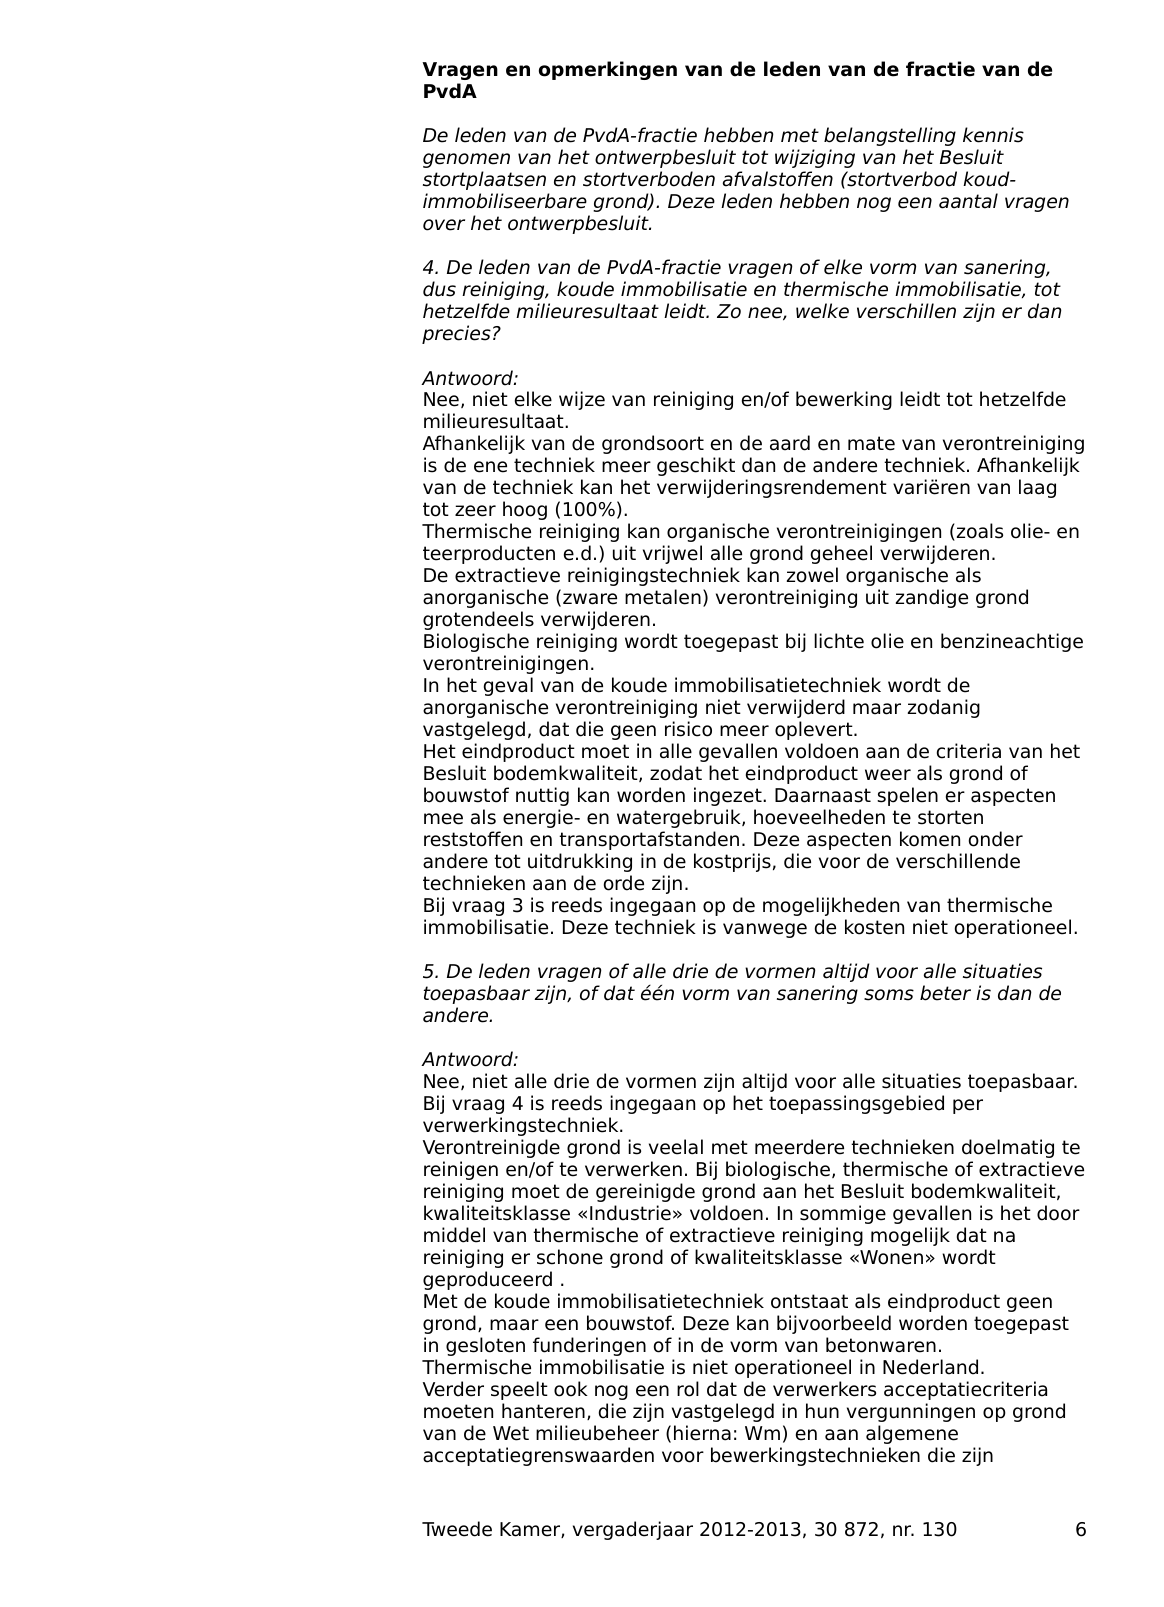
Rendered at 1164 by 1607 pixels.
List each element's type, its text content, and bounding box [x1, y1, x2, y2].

text 5. De leden vragen of alle drie de vormen altijd voor alle situaties toepasbaar zijn, of dat één vorm van sanering soms beter is dan de andere. [422, 961, 1087, 1027]
text Antwoord: [422, 1049, 1087, 1071]
text Nee, niet elke wijze van reiniging en/of bewerking leidt tot hetzelfde milieuresultaat. [422, 389, 1087, 433]
text Thermische reiniging kan organische verontreinigingen (zoals olie- en teerproducten e.d.) uit vrijwel alle grond geheel verwijderen. [422, 521, 1087, 565]
text Bij vraag 3 is reeds ingegaan op de mogelijkheden van thermische immobilisatie. Deze techniek is vanwege de kosten niet operationeel. [422, 895, 1087, 939]
text Antwoord: [422, 367, 1087, 389]
text Nee, niet alle drie de vormen zijn altijd voor alle situaties toepasbaar. Bij vraag 4 is reeds ingegaan op het toepassingsgebied per verwerkingstechniek. [422, 1071, 1087, 1137]
text De leden van de PvdA-fractie hebben met belangstelling kennis genomen van het ontwerpbesluit tot wijziging van het Besluit stortplaatsen en stortverboden afvalstoffen (stortverbod koud-immobiliseerbare grond). Deze leden hebben nog een aantal vragen over het ontwerpbesluit. [422, 125, 1087, 235]
text Met de koude immobilisatietechniek ontstaat als eindproduct geen grond, maar een bouwstof. Deze kan bijvoorbeeld worden toegepast in gesloten funderingen of in de vorm van betonwaren. [422, 1291, 1087, 1357]
text Biologische reiniging wordt toegepast bij lichte olie en benzineachtige verontreinigingen. [422, 631, 1087, 675]
text Afhankelijk van de grondsoort en de aard en mate van verontreiniging is de ene techniek meer geschikt dan de andere techniek. Afhankelijk van de techniek kan het verwijderingsrendement variëren van laag tot zeer hoog (100%). [422, 433, 1087, 521]
text 4. De leden van de PvdA-fractie vragen of elke vorm van sanering, dus reiniging, koude immobilisatie en thermische immobilisatie, tot hetzelfde milieuresultaat leidt. Zo nee, welke verschillen zijn er dan precies? [422, 257, 1087, 345]
text Verontreinigde grond is veelal met meerdere technieken doelmatig te reinigen en/of te verwerken. Bij biologische, thermische of extractieve reiniging moet de gereinigde grond aan het Besluit bodemkwaliteit, kwaliteitsklasse «Industrie» voldoen. In sommige gevallen is het door middel van thermische of extractieve reiniging mogelijk dat na reiniging er schone grond of kwaliteitsklasse «Wonen» wordt geproduceerd . [422, 1137, 1087, 1291]
subtitle Vragen en opmerkingen van de leden van de fractie van de PvdA [422, 59, 1087, 103]
text Het eindproduct moet in alle gevallen voldoen aan de criteria van het Besluit bodemkwaliteit, zodat het eindproduct weer als grond of bouwstof nuttig kan worden ingezet. Daarnaast spelen er aspecten mee als energie- en watergebruik, hoeveelheden te storten reststoffen en transportafstanden. Deze aspecten komen onder andere tot uitdrukking in de kostprijs, die voor de verschillende technieken aan de orde zijn. [422, 741, 1087, 895]
text Verder speelt ook nog een rol dat de verwerkers acceptatiecriteria moeten hanteren, die zijn vastgelegd in hun vergunningen op grond van de Wet milieubeheer (hierna: Wm) en aan algemene acceptatiegrenswaarden voor bewerkingstechnieken die zijn [422, 1379, 1087, 1467]
text Thermische immobilisatie is niet operationeel in Nederland. [422, 1357, 1087, 1379]
text In het geval van de koude immobilisatietechniek wordt de anorganische verontreiniging niet verwijderd maar zodanig vastgelegd, dat die geen risico meer oplevert. [422, 675, 1087, 741]
text De extractieve reinigingstechniek kan zowel organische als anorganische (zware metalen) verontreiniging uit zandige grond grotendeels verwijderen. [422, 565, 1087, 631]
